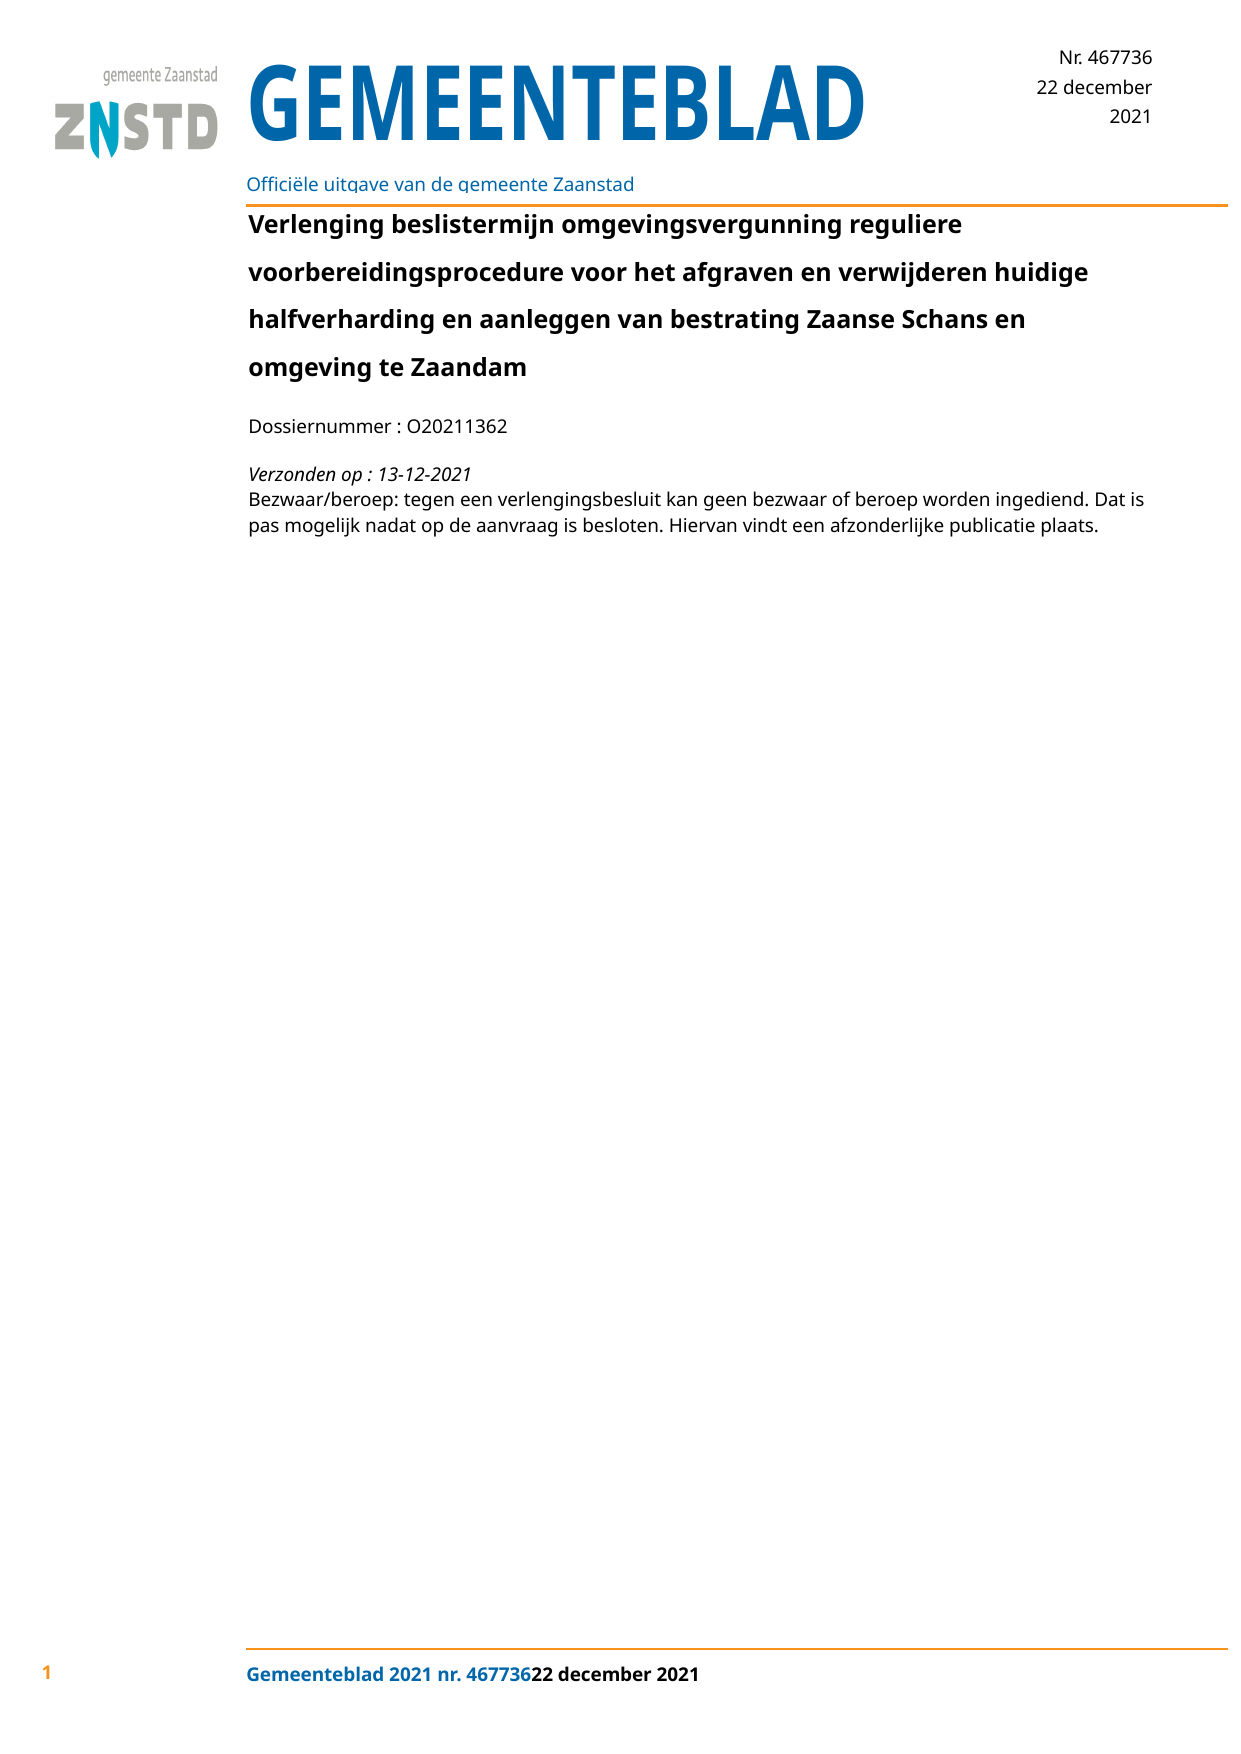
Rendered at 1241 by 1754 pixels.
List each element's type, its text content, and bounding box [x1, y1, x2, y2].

text Bezwaar/beroep: tegen een verlengingsbesluit kan geen bezwaar of beroep worden ingediend. Dat is pas mogelijk nadat op de aanvraag is besloten. Hiervan vindt een afzonderlijke publicatie plaats. [248, 487, 1152, 538]
picture [41, 47, 231, 172]
text Verlenging beslistermijn omgevingsvergunning reguliere voorbereidingsprocedure voor het afgraven en verwijderen huidige halfverharding en aanleggen van bestrating Zaanse Schans en omgeving te Zaandam [248, 207, 1152, 384]
text Dossiernummer : O20211362 [248, 413, 1152, 439]
text Verzonden op : 13-12-2021 [248, 461, 1152, 487]
